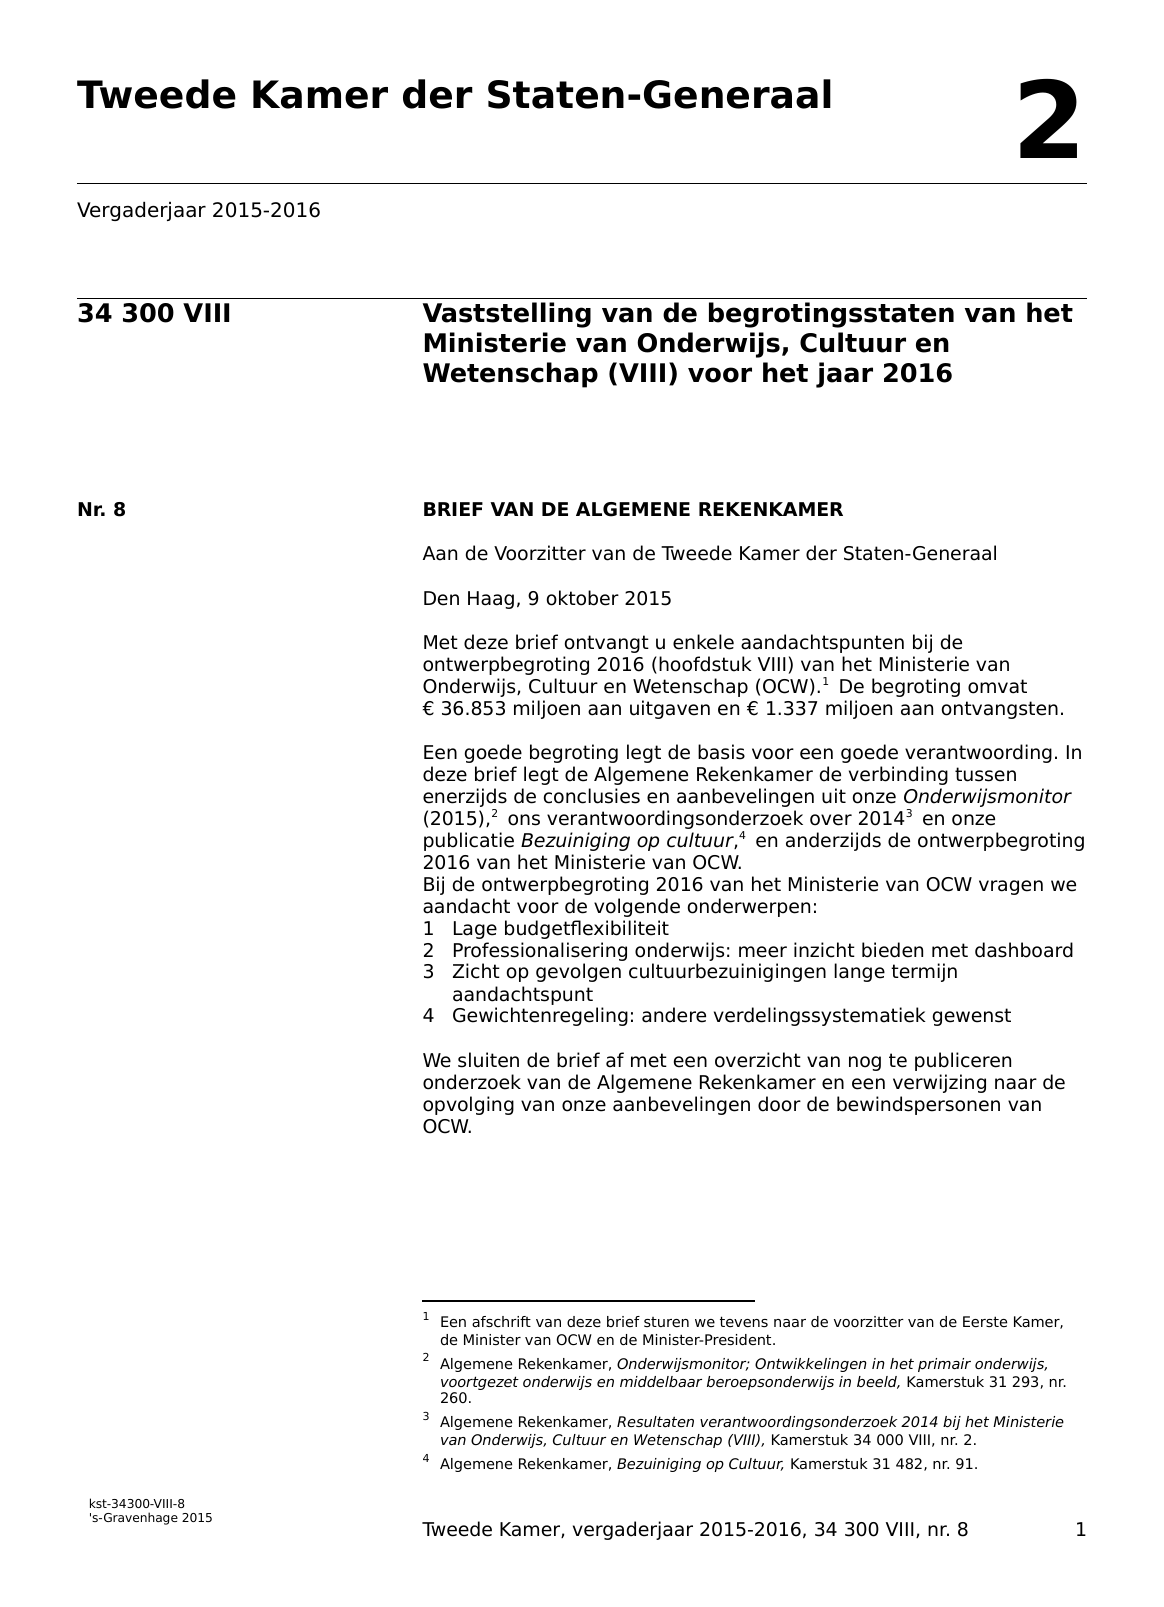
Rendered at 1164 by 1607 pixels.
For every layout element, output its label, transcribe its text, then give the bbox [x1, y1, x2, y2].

text Den Haag, 9 oktober 2015 [422, 587, 1087, 609]
text We sluiten de brief af met een overzicht van nog te publiceren onderzoek van de Algemene Rekenkamer en een verwijzing naar de opvolging van onze aanbevelingen door de bewindspersonen van OCW. [422, 1049, 1087, 1137]
text Aan de Voorzitter van de Tweede Kamer der Staten-Generaal [422, 543, 1087, 565]
subtitle 34 300 VIII Vaststelling van de begrotingsstaten van het Ministerie van Onderwijs, Cultuur en Wetenschap (VIII) voor het jaar 2016 [77, 299, 1087, 388]
text 3 Zicht op gevolgen cultuurbezuinigingen lange termijn aandachtspunt [422, 961, 1087, 1005]
text Algemene Rekenkamer, Resultaten verantwoordingsonderzoek 2014 bij het Ministerie van Onderwijs, Cultuur en Wetenschap (VIII), Kamerstuk 34 000 VIII, nr. 2. [422, 1410, 1087, 1449]
subtitle Nr. 8 BRIEF VAN DE ALGEMENE REKENKAMER [77, 499, 1087, 521]
table_header 2 [886, 59, 1087, 183]
text Een goede begroting legt de basis voor een goede verantwoording. In deze brief legt de Algemene Rekenkamer de verbinding tussen enerzijds de conclusies en aanbevelingen uit onze Onderwijsmonitor (2015), ons verantwoordingsonderzoek over 2014 en onze publicatie Bezuiniging op cultuur, en anderzijds de ontwerpbegroting 2016 van het Ministerie van OCW. [422, 742, 1087, 873]
table_header Tweede Kamer der Staten-Generaal [77, 59, 886, 183]
text Bij de ontwerpbegroting 2016 van het Ministerie van OCW vragen we aandacht voor de volgende onderwerpen: [422, 873, 1087, 917]
text 2 Professionalisering onderwijs: meer inzicht bieden met dashboard [422, 939, 1087, 961]
text 's-Gravenhage 2015 [88, 1511, 323, 1525]
table_cell Vergaderjaar 2015-2016 [77, 184, 1087, 298]
text kst-34300-VIII-8 [88, 1497, 323, 1511]
text 4 Gewichtenregeling: andere verdelingssystematiek gewenst [422, 1005, 1087, 1027]
text Algemene Rekenkamer, Onderwijsmonitor; Ontwikkelingen in het primair onderwijs, voortgezet onderwijs en middelbaar beroepsonderwijs in beeld, Kamerstuk 31 293, nr. 260. [422, 1352, 1087, 1407]
text Met deze brief ontvangt u enkele aandachtspunten bij de ontwerpbegroting 2016 (hoofdstuk VIII) van het Ministerie van Onderwijs, Cultuur en Wetenschap (OCW). De begroting omvat € 36.853 miljoen aan uitgaven en € 1.337 miljoen aan ontvangsten. [422, 632, 1087, 719]
text Een afschrift van deze brief sturen we tevens naar de voorzitter van de Eerste Kamer, de Minister van OCW en de Minister-President. [422, 1310, 1087, 1349]
text 1 Lage budgetflexibiliteit [422, 917, 1087, 939]
text Algemene Rekenkamer, Bezuiniging op Cultuur, Kamerstuk 31 482, nr. 91. [422, 1452, 1087, 1474]
